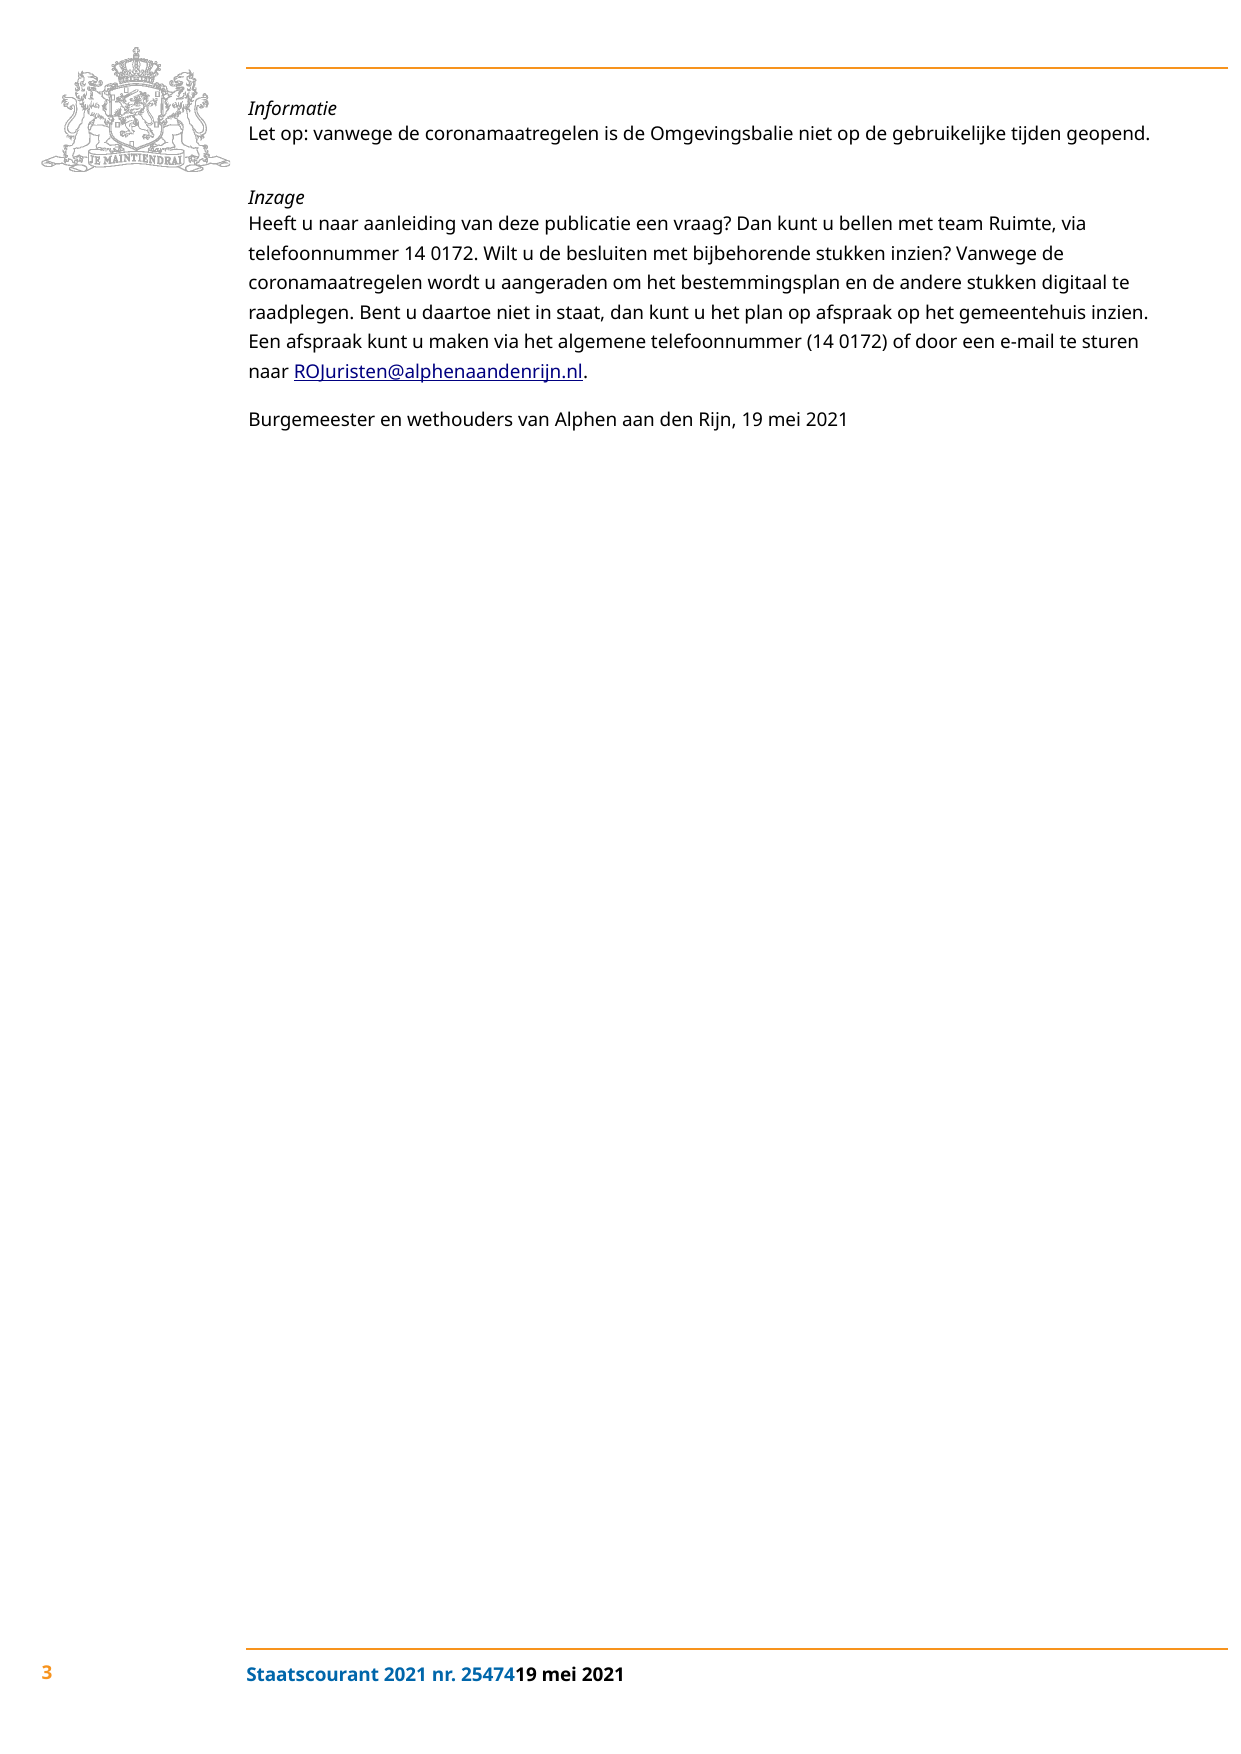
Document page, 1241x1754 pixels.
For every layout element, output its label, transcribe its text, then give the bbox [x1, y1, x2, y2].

text Let op: vanwege de coronamaatregelen is de Omgevingsbalie niet op de gebruikelijke tijden geopend. [248, 121, 1152, 146]
text Informatie [248, 95, 1152, 121]
text Burgemeester en wethouders van Alphen aan den Rijn, 19 mei 2021 [248, 406, 1152, 432]
picture [41, 47, 231, 172]
text Inzage [248, 184, 1152, 210]
text Heeft u naar aanleiding van deze publicatie een vraag? Dan kunt u bellen met team Ruimte, via telefoonnummer 14 0172. Wilt u de besluiten met bijbehorende stukken inzien? Vanwege de coronamaatregelen wordt u aangeraden om het bestemmingsplan en de andere stukken digitaal te raadplegen. Bent u daartoe niet in staat, dan kunt u het plan op afspraak op het gemeentehuis inzien. Een afspraak kunt u maken via het algemene telefoonnummer (14 0172) of door een e-mail te sturen naar ROJuristen@alphenaandenrijn.nl. [248, 210, 1152, 384]
